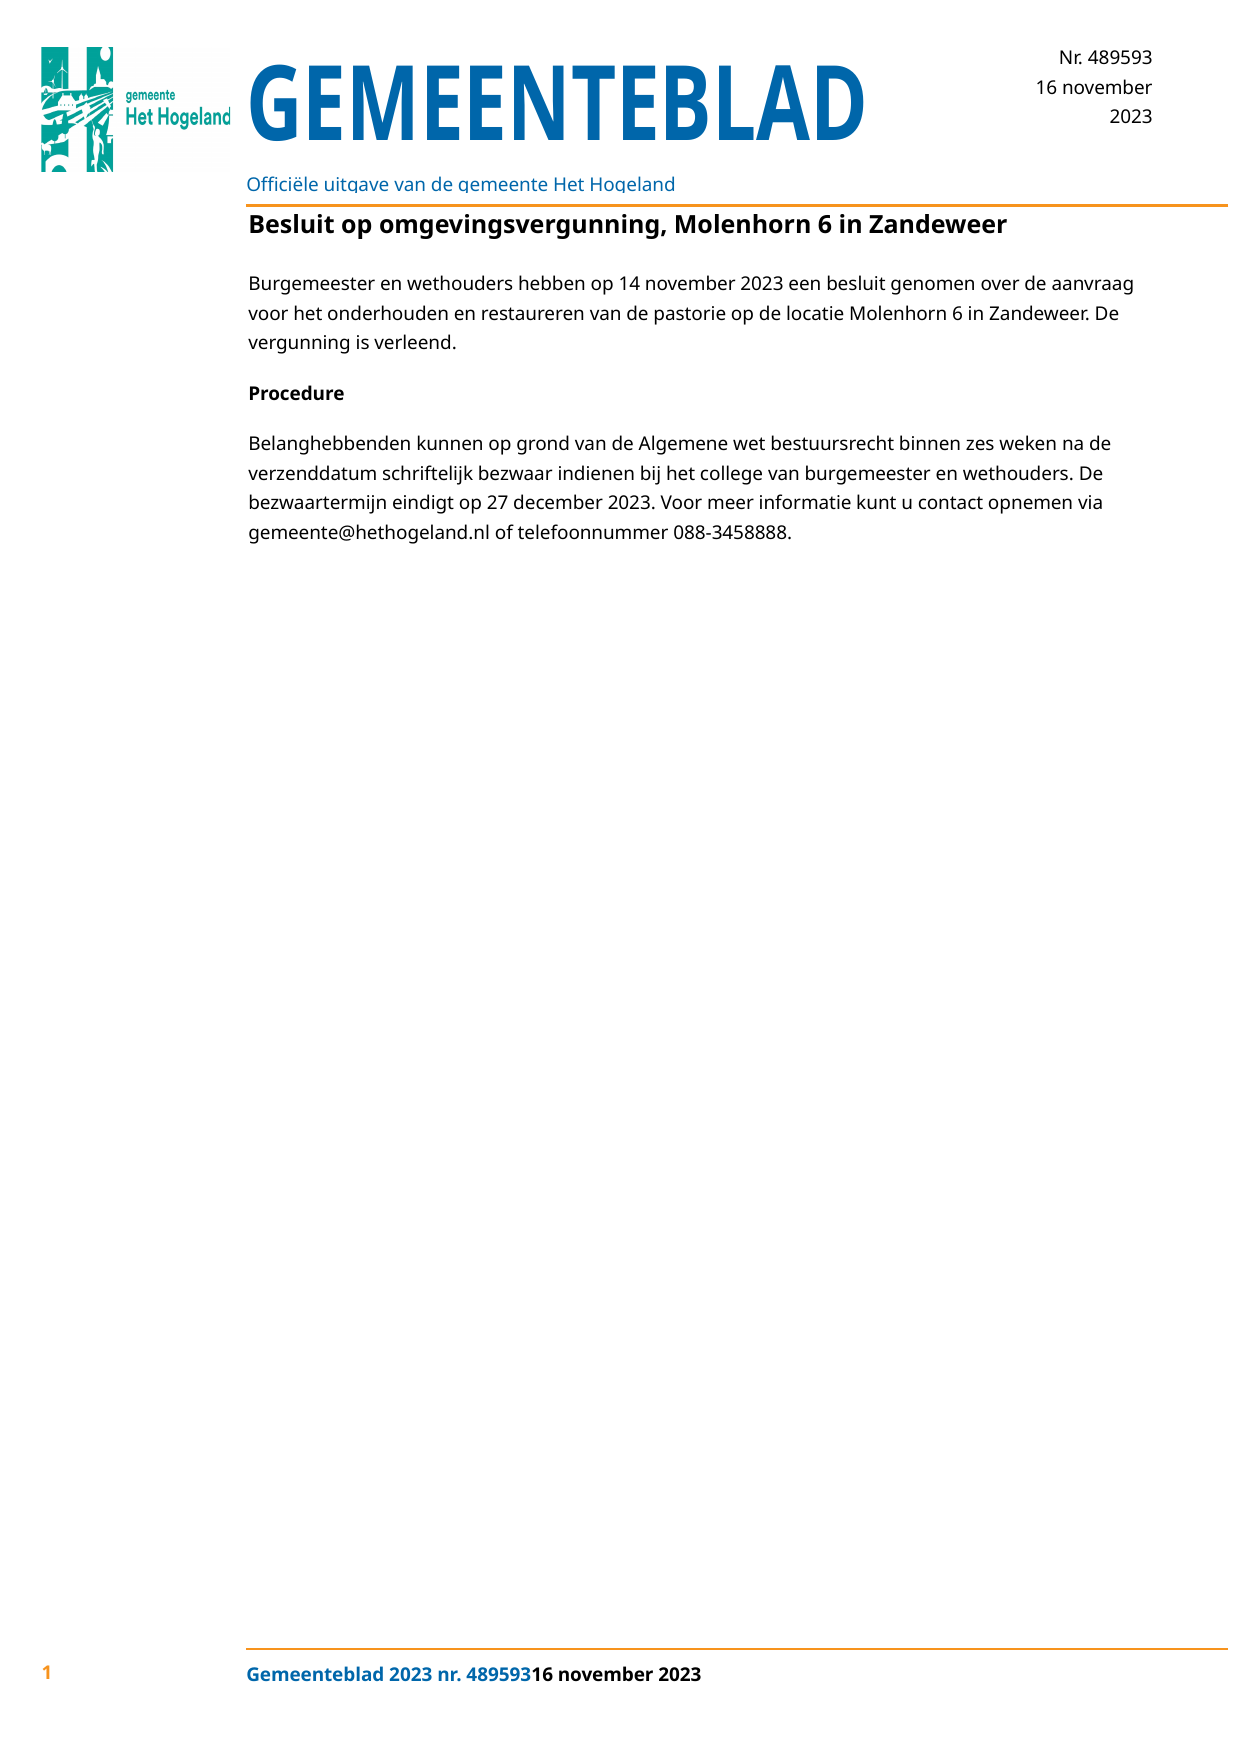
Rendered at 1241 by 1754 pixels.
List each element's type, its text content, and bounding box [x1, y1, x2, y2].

text Belanghebbenden kunnen op grond van de Algemene wet bestuursrecht binnen zes weken na de verzenddatum schriftelijk bezwaar indienen bij het college van burgemeester en wethouders. De bezwaartermijn eindigt op 27 december 2023. Voor meer informatie kunt u contact opnemen via gemeente@hethogeland.nl of telefoonnummer 088-3458888. [248, 430, 1152, 545]
text Besluit op omgevingsvergunning, Molenhorn 6 in Zandeweer [248, 207, 1152, 241]
text Procedure [248, 380, 1152, 406]
picture [41, 47, 231, 172]
text Burgemeester en wethouders hebben op 14 november 2023 een besluit genomen over de aanvraag voor het onderhouden en restaureren van de pastorie op de locatie Molenhorn 6 in Zandeweer. De vergunning is verleend. [248, 270, 1152, 355]
